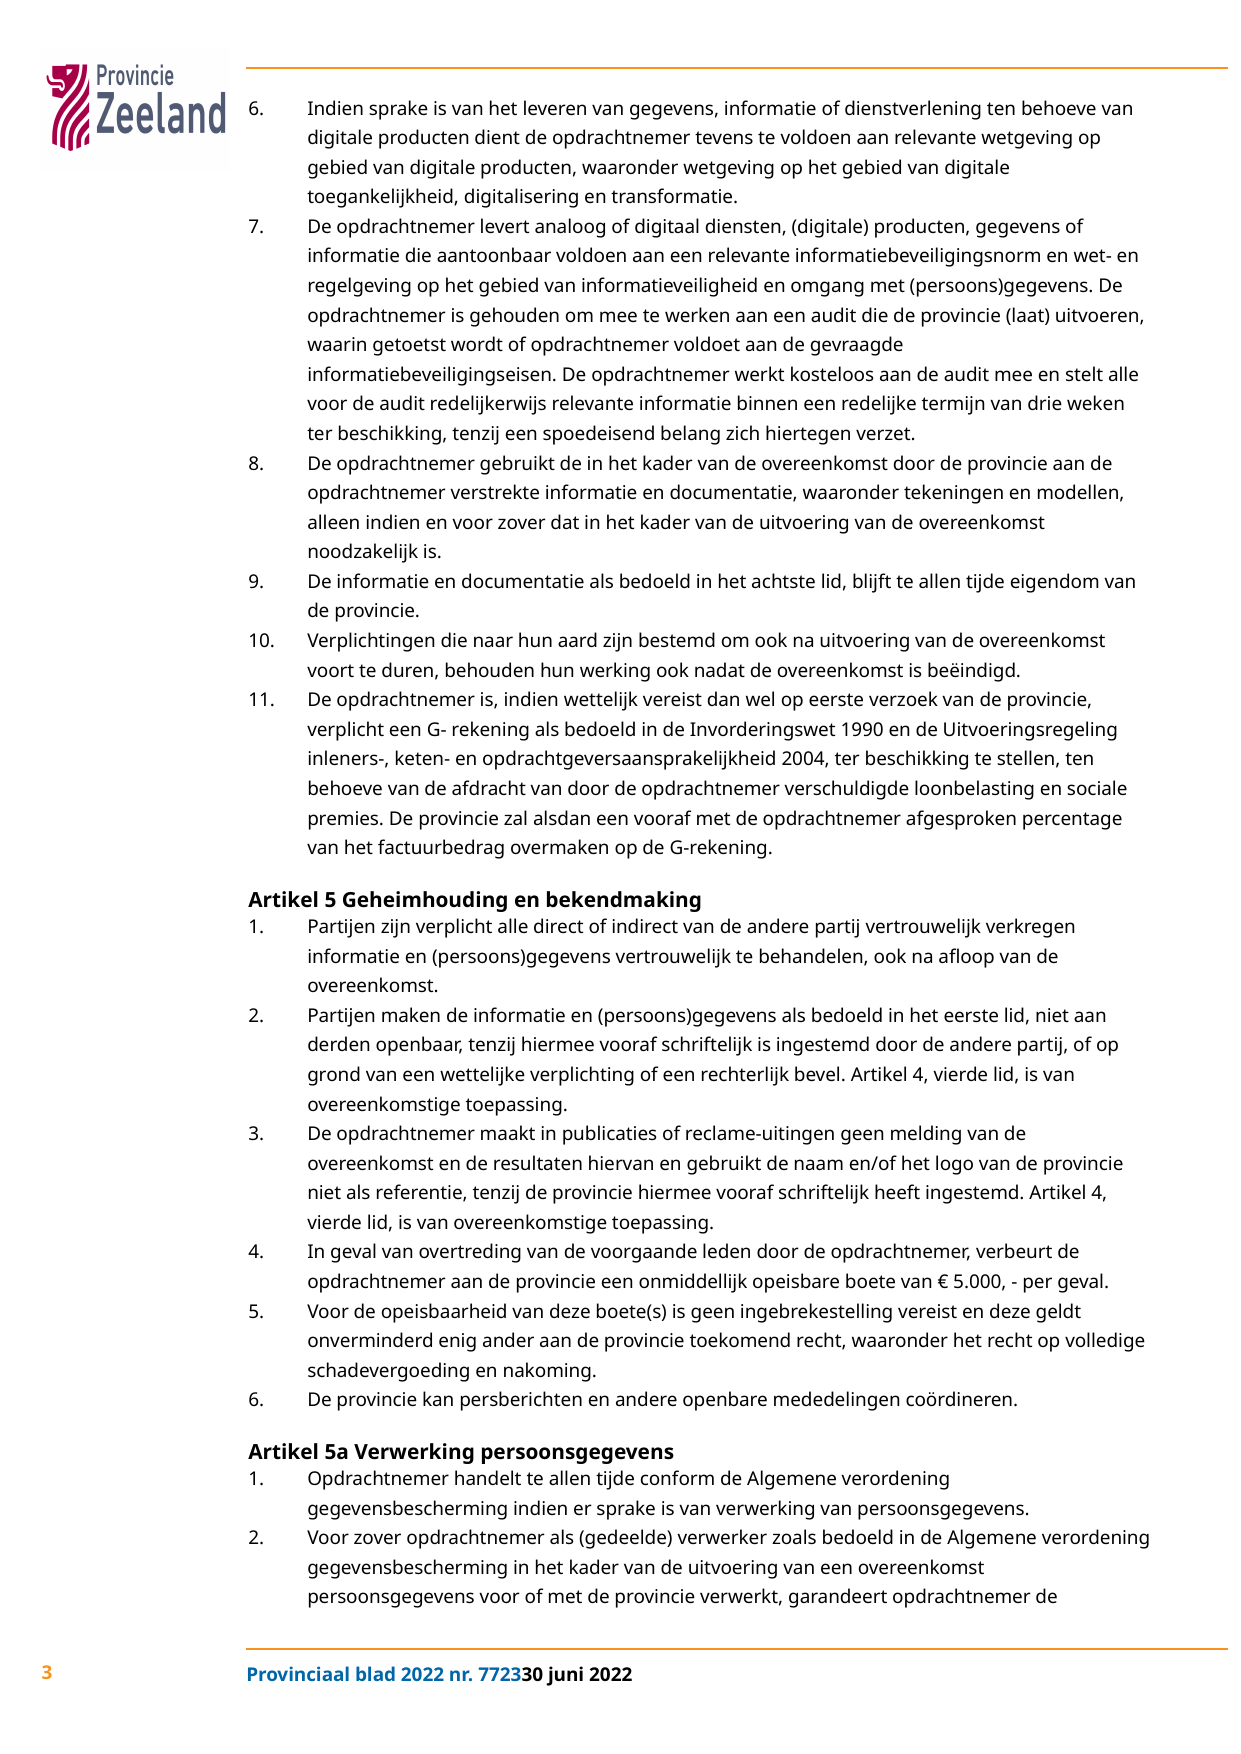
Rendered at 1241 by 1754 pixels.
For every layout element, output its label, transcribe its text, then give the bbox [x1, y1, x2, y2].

list De opdrachtnemer levert analoog of digitaal diensten, (digitale) producten, gegevens of informatie die aantoonbaar voldoen aan een relevante informatiebeveiligingsnorm en wet- en regelgeving op het gebied van informatieveiligheid en omgang met (persoons)gegevens. De opdrachtnemer is gehouden om mee te werken aan een audit die de provincie (laat) uitvoeren, waarin getoetst wordt of opdrachtnemer voldoet aan de gevraagde informatiebeveiligingseisen. De opdrachtnemer werkt kosteloos aan de audit mee en stelt alle voor de audit redelijkerwijs relevante informatie binnen een redelijke termijn van drie weken ter beschikking, tenzij een spoedeisend belang zich hiertegen verzet. [248, 213, 1152, 446]
list In geval van overtreding van de voorgaande leden door de opdrachtnemer, verbeurt de opdrachtnemer aan de provincie een onmiddellijk opeisbare boete van € 5.000, - per geval. [248, 1239, 1152, 1294]
list Verplichtingen die naar hun aard zijn bestemd om ook na uitvoering van de overeenkomst voort te duren, behouden hun werking ook nadat de overeenkomst is beëindigd. [248, 627, 1152, 683]
list Partijen maken de informatie en (persoons)gegevens als bedoeld in het eerste lid, niet aan derden openbaar, tenzij hiermee vooraf schriftelijk is ingestemd door de andere partij, of op grond van een wettelijke verplichting of een rechterlijk bevel. Artikel 4, vierde lid, is van overeenkomstige toepassing. [248, 1002, 1152, 1116]
list Indien sprake is van het leveren van gegevens, informatie of dienstverlening ten behoeve van digitale producten dient de opdrachtnemer tevens te voldoen aan relevante wetgeving op gebied van digitale producten, waaronder wetgeving op het gebied van digitale toegankelijkheid, digitalisering en transformatie. [248, 95, 1152, 209]
list Voor de opeisbaarheid van deze boete(s) is geen ingebrekestelling vereist en deze geldt onverminderd enig ander aan de provincie toekomend recht, waaronder het recht op volledige schadevergoeding en nakoming. [248, 1298, 1152, 1383]
list Opdrachtnemer handelt te allen tijde conform de Algemene verordening gegevensbescherming indien er sprake is van verwerking van persoonsgegevens. [248, 1465, 1152, 1521]
list De provincie kan persberichten en andere openbare mededelingen coördineren. [248, 1387, 1152, 1412]
list De opdrachtnemer gebruikt de in het kader van de overeenkomst door de provincie aan de opdrachtnemer verstrekte informatie en documentatie, waaronder tekeningen en modellen, alleen indien en voor zover dat in het kader van de uitvoering van de overeenkomst noodzakelijk is. [248, 450, 1152, 564]
list Partijen zijn verplicht alle direct of indirect van de andere partij vertrouwelijk verkregen informatie en (persoons)gegevens vertrouwelijk te behandelen, ook na afloop van de overeenkomst. [248, 913, 1152, 998]
text Artikel 5 Geheimhouding en bekendmaking [248, 885, 1152, 913]
list De opdrachtnemer maakt in publicaties of reclame-uitingen geen melding van de overeenkomst en de resultaten hiervan en gebruikt de naam en/of het logo van de provincie niet als referentie, tenzij de provincie hiermee vooraf schriftelijk heeft ingestemd. Artikel 4, vierde lid, is van overeenkomstige toepassing. [248, 1120, 1152, 1235]
list Voor zover opdrachtnemer als (gedeelde) verwerker zoals bedoeld in de Algemene verordening gegevensbescherming in het kader van de uitvoering van een overeenkomst persoonsgegevens voor of met de provincie verwerkt, garandeert opdrachtnemer de [248, 1524, 1152, 1609]
list De informatie en documentatie als bedoeld in het achtste lid, blijft te allen tijde eigendom van de provincie. [248, 568, 1152, 623]
list De opdrachtnemer is, indien wettelijk vereist dan wel op eerste verzoek van de provincie, verplicht een G- rekening als bedoeld in de Invorderingswet 1990 en de Uitvoeringsregeling inleners-, keten- en opdrachtgeversaansprakelijkheid 2004, ter beschikking te stellen, ten behoeve van de afdracht van door de opdrachtnemer verschuldigde loonbelasting en sociale premies. De provincie zal alsdan een vooraf met de opdrachtnemer afgesproken percentage van het factuurbedrag overmaken op de G-rekening. [248, 686, 1152, 860]
text Artikel 5a Verwerking persoonsgegevens [248, 1437, 1152, 1465]
picture [41, 47, 231, 172]
